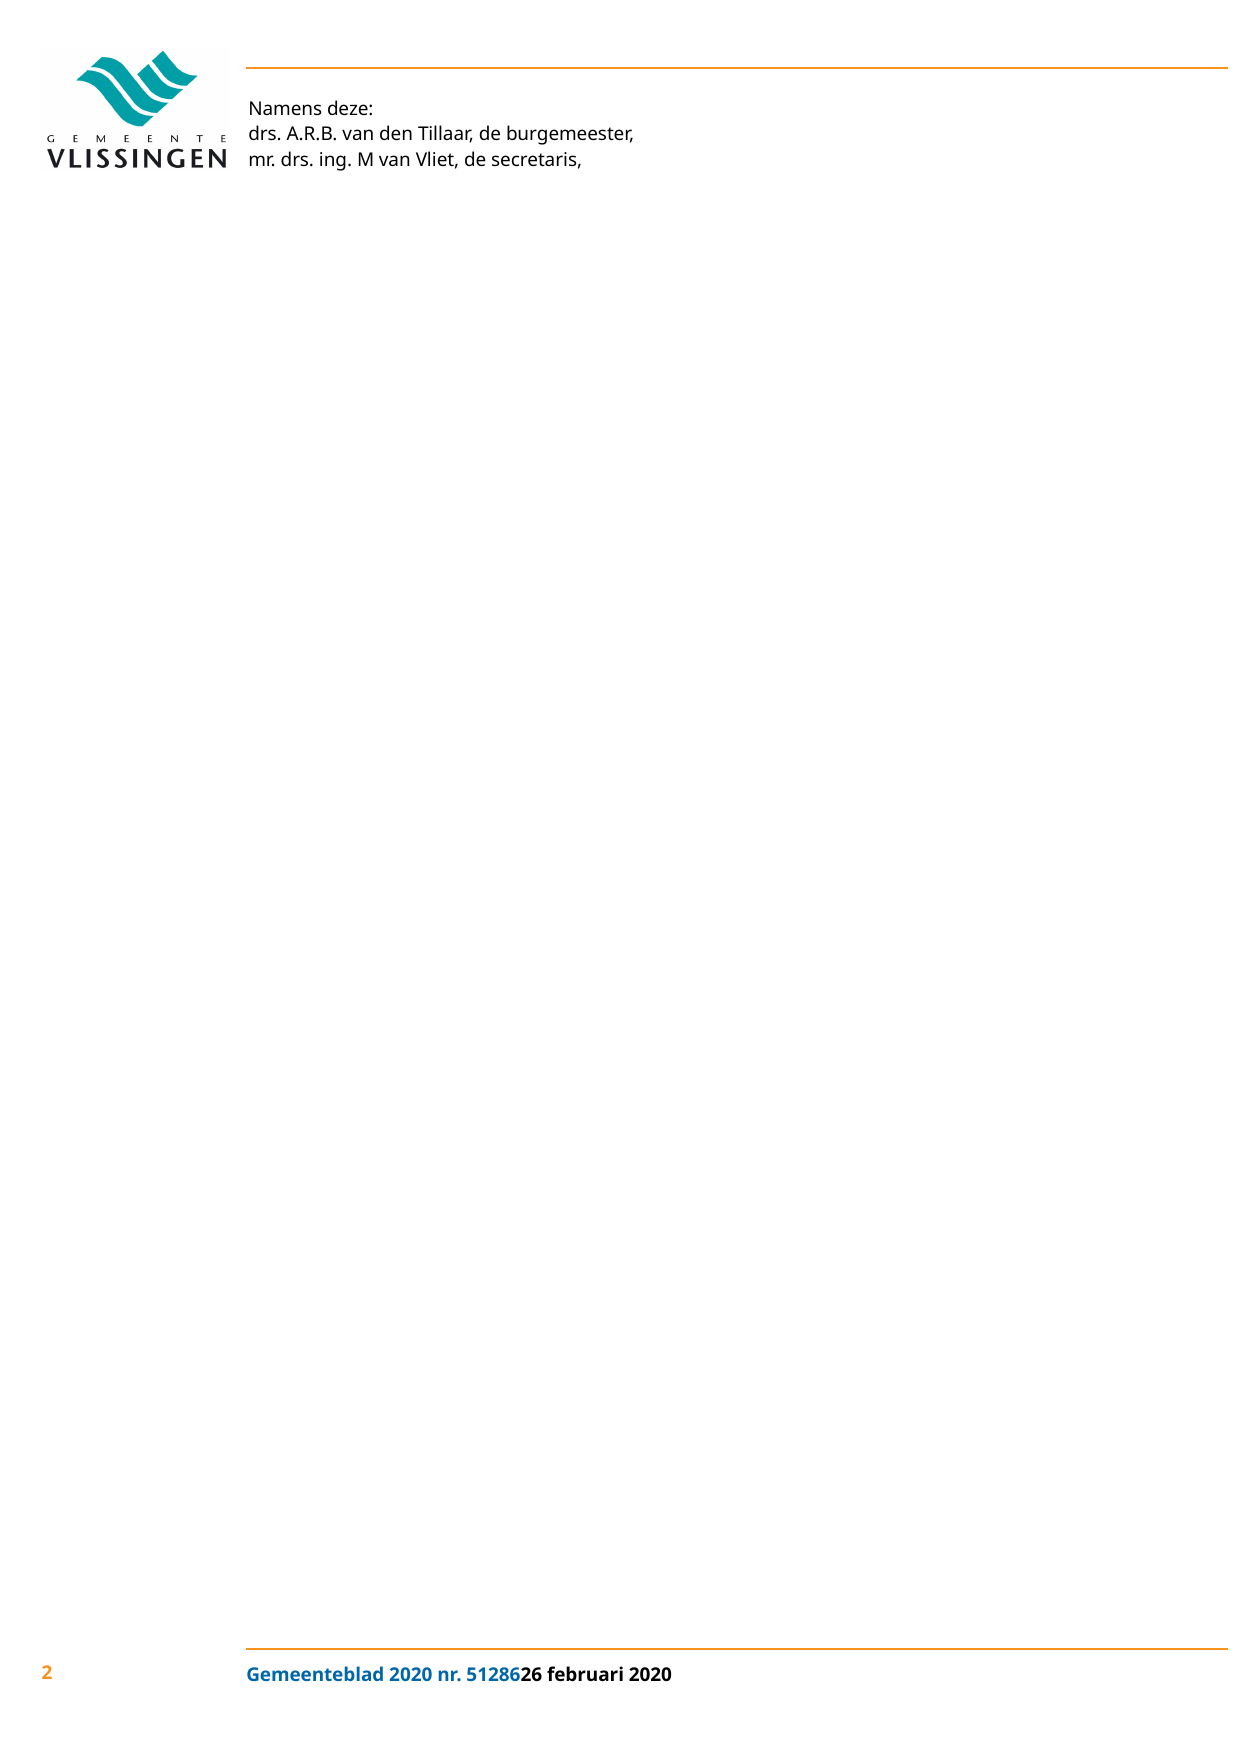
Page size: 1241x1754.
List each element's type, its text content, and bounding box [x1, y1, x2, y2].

text mr. drs. ing. M van Vliet, de secretaris, [248, 146, 1152, 172]
text drs. A.R.B. van den Tillaar, de burgemeester, [248, 121, 1152, 146]
picture [41, 47, 231, 172]
text Namens deze: [248, 95, 1152, 121]
